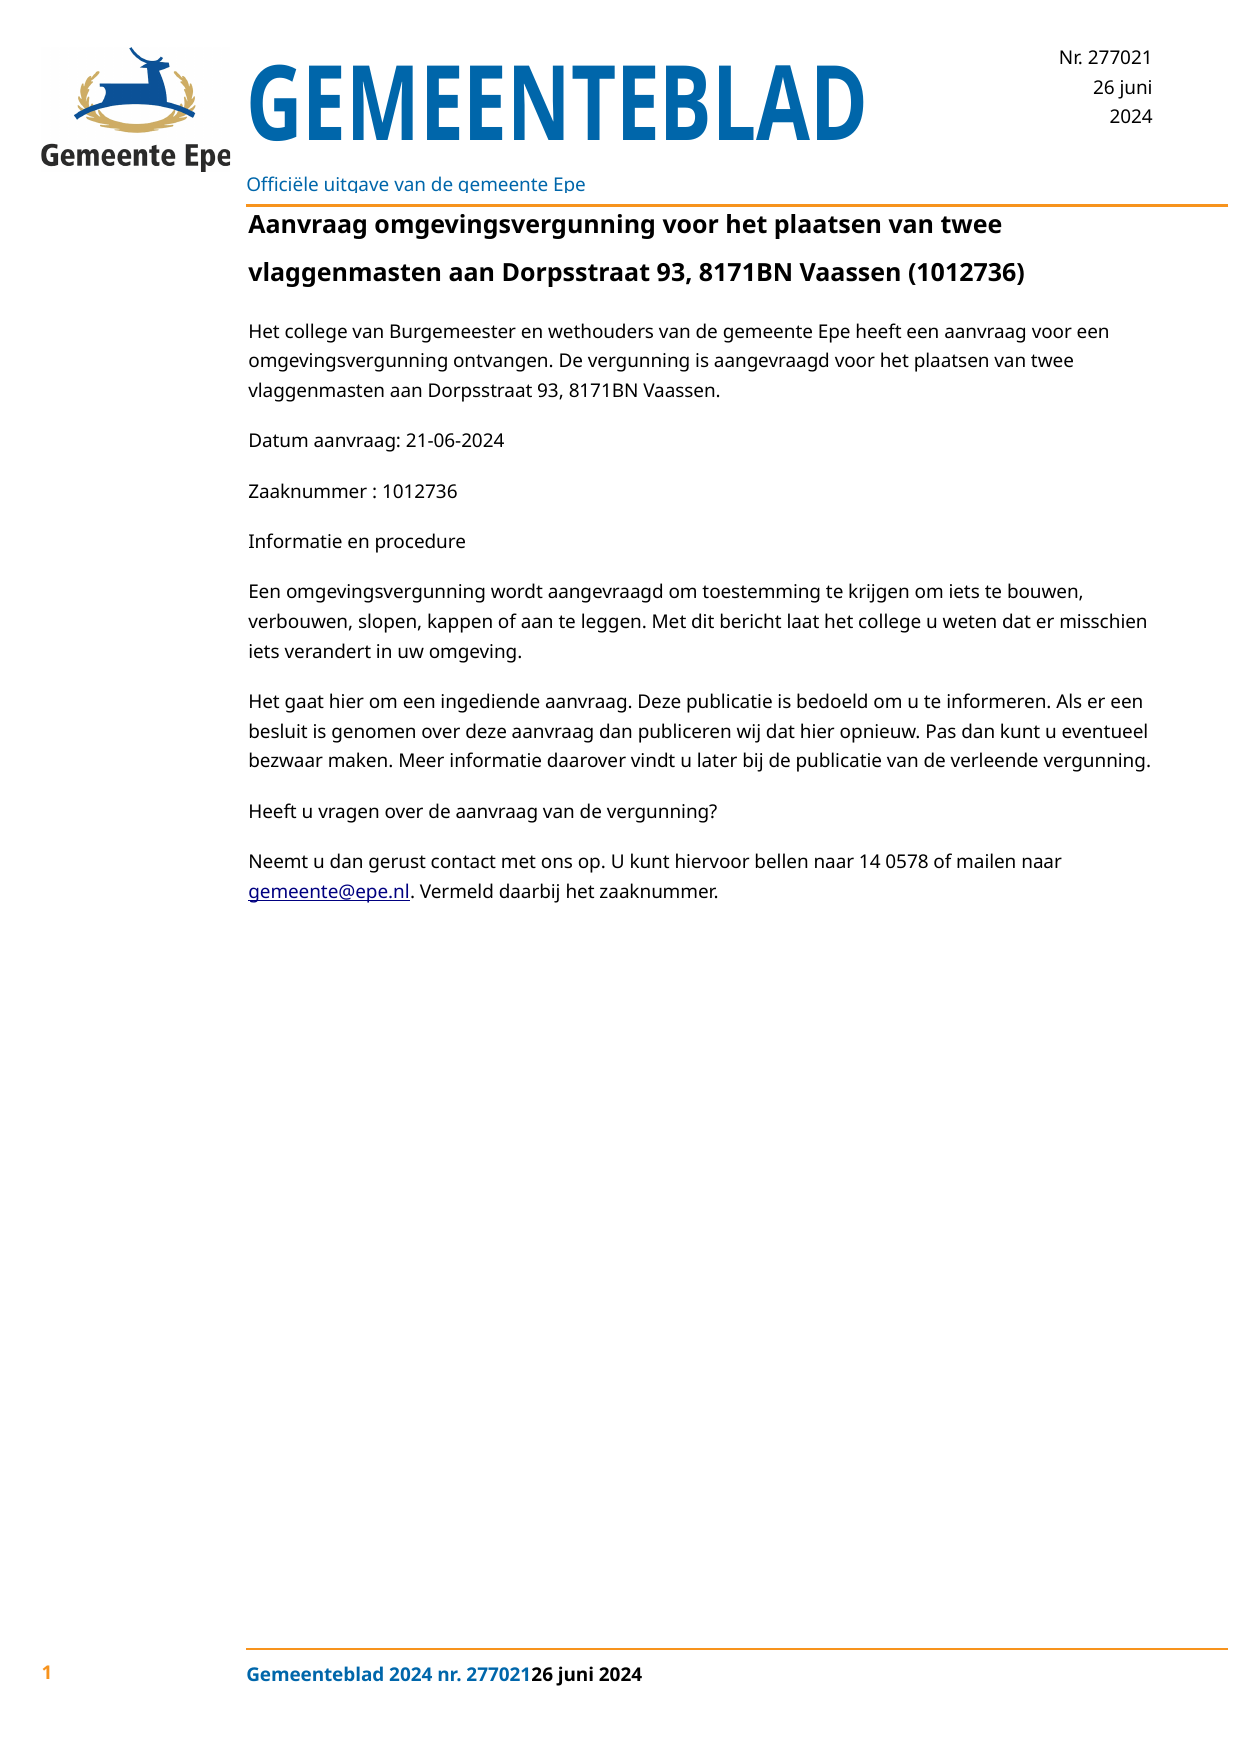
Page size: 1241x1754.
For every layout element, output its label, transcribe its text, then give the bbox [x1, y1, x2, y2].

text Neemt u dan gerust contact met ons op. U kunt hiervoor bellen naar 14 0578 of mailen naar gemeente@epe.nl. Vermeld daarbij het zaaknummer. [248, 848, 1152, 904]
text Aanvraag omgevingsvergunning voor het plaatsen van twee vlaggenmasten aan Dorpsstraat 93, 8171BN Vaassen (1012736) [248, 207, 1152, 288]
text Informatie en procedure [248, 528, 1152, 554]
picture [41, 47, 231, 172]
text Het gaat hier om een ingediende aanvraag. Deze publicatie is bedoeld om u te informeren. Als er een besluit is genomen over deze aanvraag dan publiceren wij dat hier opnieuw. Pas dan kunt u eventueel bezwaar maken. Meer informatie daarover vindt u later bij de publicatie van de verleende vergunning. [248, 688, 1152, 773]
text Heeft u vragen over de aanvraag van de vergunning? [248, 798, 1152, 824]
text Het college van Burgemeester en wethouders van de gemeente Epe heeft een aanvraag voor een omgevingsvergunning ontvangen. De vergunning is aangevraagd voor het plaatsen van twee vlaggenmasten aan Dorpsstraat 93, 8171BN Vaassen. [248, 318, 1152, 403]
text Zaaknummer : 1012736 [248, 478, 1152, 504]
text Een omgevingsvergunning wordt aangevraagd om toestemming te krijgen om iets te bouwen, verbouwen, slopen, kappen of aan te leggen. Met dit bericht laat het college u weten dat er misschien iets verandert in uw omgeving. [248, 579, 1152, 664]
text Datum aanvraag: 21-06-2024 [248, 427, 1152, 453]
